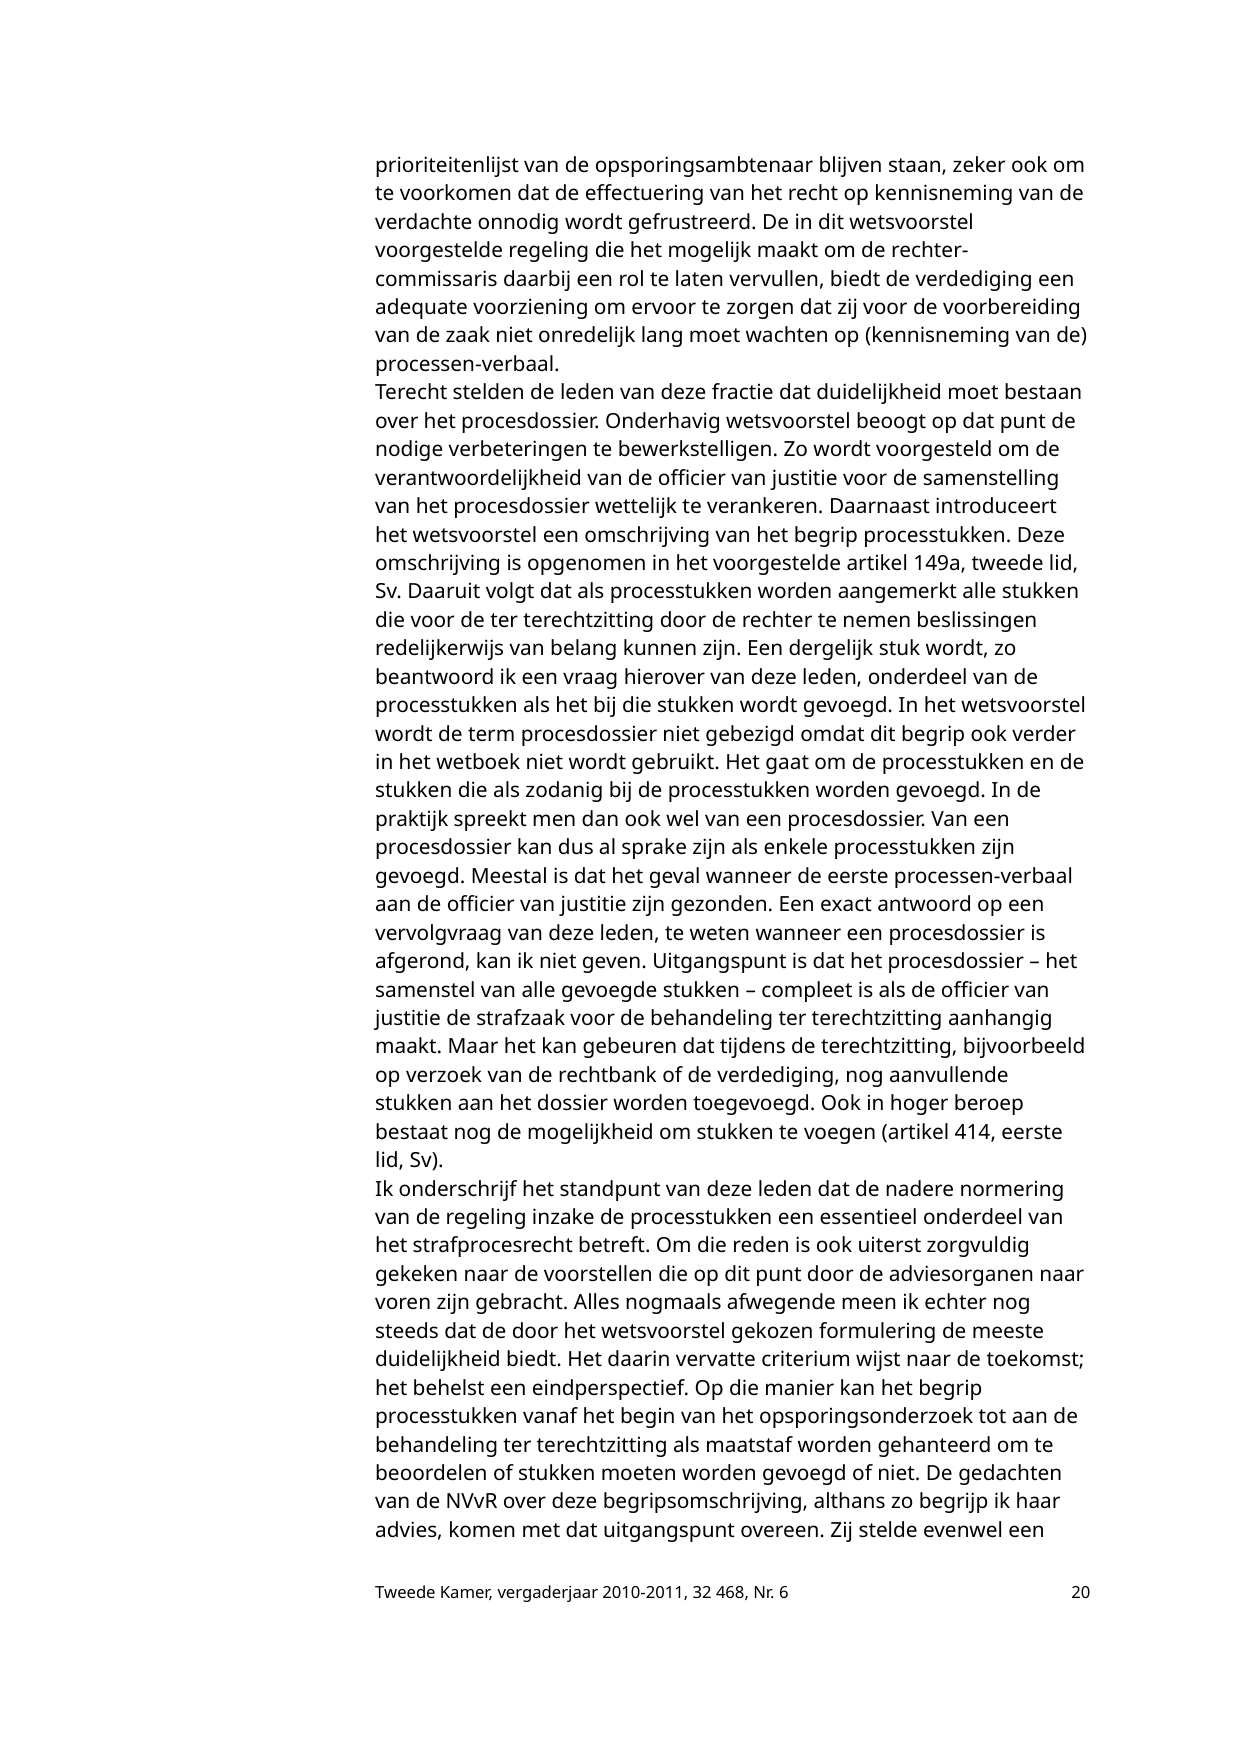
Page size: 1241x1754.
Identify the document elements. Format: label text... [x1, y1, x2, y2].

text Ik onderschrijf het standpunt van deze leden dat de nadere normering van de regeling inzake de processtukken een essentieel onderdeel van het strafprocesrecht betreft. Om die reden is ook uiterst zorgvuldig gekeken naar de voorstellen die op dit punt door de adviesorganen naar voren zijn gebracht. Alles nogmaals afwegende meen ik echter nog steeds dat de door het wetsvoorstel gekozen formulering de meeste duidelijkheid biedt. Het daarin vervatte criterium wijst naar de toekomst; het behelst een eindperspectief. Op die manier kan het begrip processtukken vanaf het begin van het opsporingsonderzoek tot aan de behandeling ter terechtzitting als maatstaf worden gehanteerd om te beoordelen of stukken moeten worden gevoegd of niet. De gedachten van de NVvR over deze begripsomschrijving, althans zo begrijp ik haar advies, komen met dat uitgangspunt overeen. Zij stelde evenwel een [375, 1174, 1090, 1543]
text Terecht stelden de leden van deze fractie dat duidelijkheid moet bestaan over het procesdossier. Onderhavig wetsvoorstel beoogt op dat punt de nodige verbeteringen te bewerkstelligen. Zo wordt voorgesteld om de verantwoordelijkheid van de officier van justitie voor de samenstelling van het procesdossier wettelijk te verankeren. Daarnaast introduceert het wetsvoorstel een omschrijving van het begrip processtukken. Deze omschrijving is opgenomen in het voorgestelde artikel 149a, tweede lid, Sv. Daaruit volgt dat als processtukken worden aangemerkt alle stukken die voor de ter terechtzitting door de rechter te nemen beslissingen redelijkerwijs van belang kunnen zijn. Een dergelijk stuk wordt, zo beantwoord ik een vraag hierover van deze leden, onderdeel van de processtukken als het bij die stukken wordt gevoegd. In het wetsvoorstel wordt de term procesdossier niet gebezigd omdat dit begrip ook verder in het wetboek niet wordt gebruikt. Het gaat om de processtukken en de stukken die als zodanig bij de processtukken worden gevoegd. In de praktijk spreekt men dan ook wel van een procesdossier. Van een procesdossier kan dus al sprake zijn als enkele processtukken zijn gevoegd. Meestal is dat het geval wanneer de eerste processen-verbaal aan de officier van justitie zijn gezonden. Een exact antwoord op een vervolgvraag van deze leden, te weten wanneer een procesdossier is afgerond, kan ik niet geven. Uitgangspunt is dat het procesdossier – het samenstel van alle gevoegde stukken – compleet is als de officier van justitie de strafzaak voor de behandeling ter terechtzitting aanhangig maakt. Maar het kan gebeuren dat tijdens de terechtzitting, bijvoorbeeld op verzoek van de rechtbank of de verdediging, nog aanvullende stukken aan het dossier worden toegevoegd. Ook in hoger beroep bestaat nog de mogelijkheid om stukken te voegen (artikel 414, eerste lid, Sv). [375, 377, 1090, 1174]
text prioriteitenlijst van de opsporingsambtenaar blijven staan, zeker ook om te voorkomen dat de effectuering van het recht op kennisneming van de verdachte onnodig wordt gefrustreerd. De in dit wetsvoorstel voorgestelde regeling die het mogelijk maakt om de rechter-commissaris daarbij een rol te laten vervullen, biedt de verdediging een adequate voorziening om ervoor te zorgen dat zij voor de voorbereiding van de zaak niet onredelijk lang moet wachten op (kennisneming van de) processen-verbaal. [375, 150, 1090, 377]
